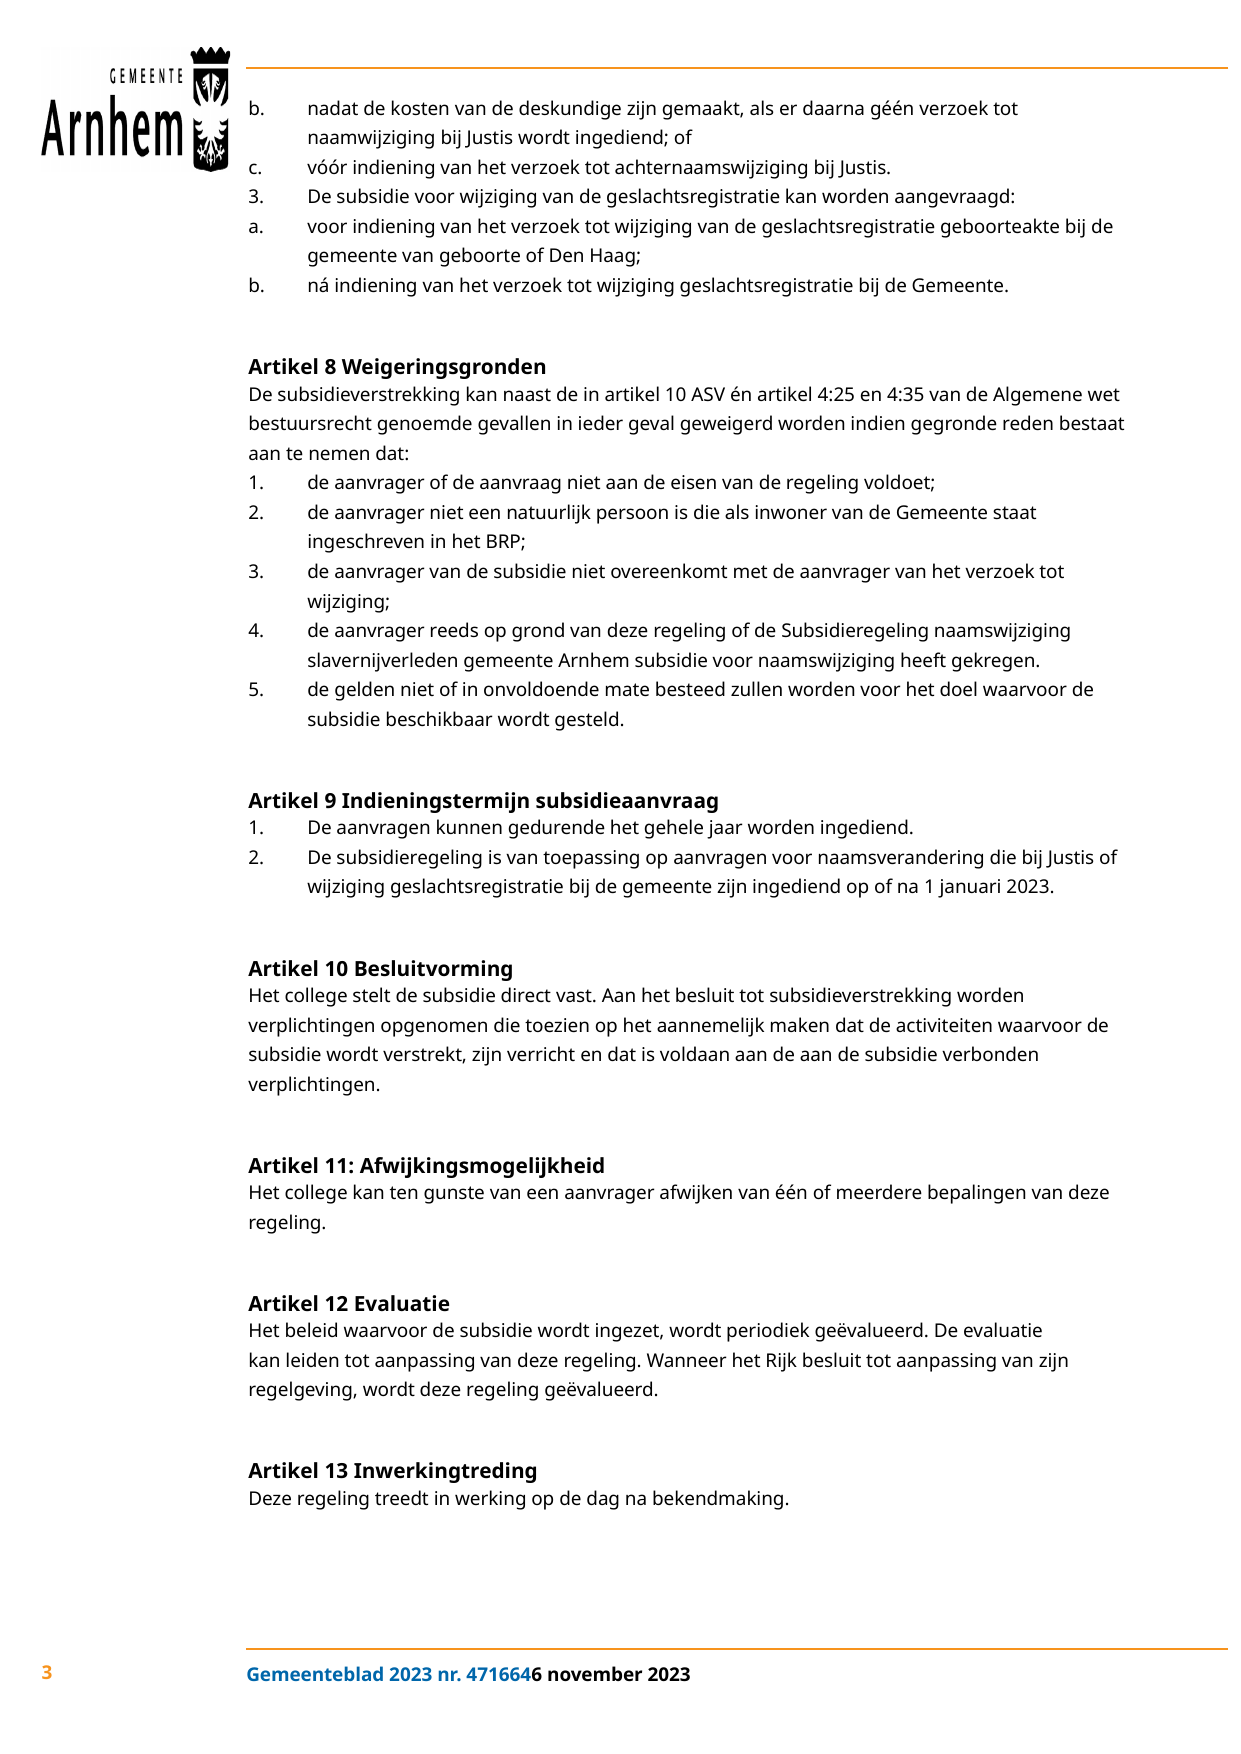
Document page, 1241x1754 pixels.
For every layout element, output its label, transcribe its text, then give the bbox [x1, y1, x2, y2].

list vóór indiening van het verzoek tot achternaamswijziging bij Justis. [248, 154, 1152, 180]
list nadat de kosten van de deskundige zijn gemaakt, als er daarna géén verzoek tot naamwijziging bij Justis wordt ingediend; of [248, 95, 1152, 150]
text kan leiden tot aanpassing van deze regeling. Wanneer het Rijk besluit tot aanpassing van zijn regelgeving, wordt deze regeling geëvalueerd. [248, 1347, 1152, 1402]
list de aanvrager niet een natuurlijk persoon is die als inwoner van de Gemeente staat ingeschreven in het BRP; [248, 499, 1152, 554]
list De subsidieregeling is van toepassing op aanvragen voor naamsverandering die bij Justis of wijziging geslachtsregistratie bij de gemeente zijn ingediend op of na 1 januari 2023. [248, 844, 1152, 899]
text Artikel 9 Indieningstermijn subsidieaanvraag [248, 786, 1152, 814]
list ná indiening van het verzoek tot wijziging geslachtsregistratie bij de Gemeente. [248, 272, 1152, 298]
text Artikel 11: Afwijkingsmogelijkheid [248, 1151, 1152, 1179]
text De subsidieverstrekking kan naast de in artikel 10 ASV én artikel 4:25 en 4:35 van de Algemene wet bestuursrecht genoemde gevallen in ieder geval geweigerd worden indien gegronde reden bestaat aan te nemen dat: [248, 381, 1152, 466]
text Artikel 13 Inwerkingtreding [248, 1457, 1152, 1485]
text Artikel 12 Evaluatie [248, 1289, 1152, 1317]
text Het college kan ten gunste van een aanvrager afwijken van één of meerdere bepalingen van deze regeling. [248, 1179, 1152, 1235]
text Het beleid waarvoor de subsidie wordt ingezet, wordt periodiek geëvalueerd. De evaluatie [248, 1317, 1152, 1343]
list de aanvrager van de subsidie niet overeenkomt met de aanvrager van het verzoek tot wijziging; [248, 558, 1152, 613]
text Deze regeling treedt in werking op de dag na bekendmaking. [248, 1485, 1152, 1511]
list De subsidie voor wijziging van de geslachtsregistratie kan worden aangevraagd: [248, 183, 1152, 209]
list de gelden niet of in onvoldoende mate besteed zullen worden voor het doel waarvoor de subsidie beschikbaar wordt gesteld. [248, 677, 1152, 732]
list voor indiening van het verzoek tot wijziging van de geslachtsregistratie geboorteakte bij de gemeente van geboorte of Den Haag; [248, 213, 1152, 268]
list de aanvrager reeds op grond van deze regeling of de Subsidieregeling naamswijziging slavernijverleden gemeente Arnhem subsidie voor naamswijziging heeft gekregen. [248, 617, 1152, 673]
text Artikel 10 Besluitvorming [248, 954, 1152, 982]
picture [41, 47, 231, 172]
list De aanvragen kunnen gedurende het gehele jaar worden ingediend. [248, 814, 1152, 840]
text Het college stelt de subsidie direct vast. Aan het besluit tot subsidieverstrekking worden verplichtingen opgenomen die toezien op het aannemelijk maken dat de activiteiten waarvoor de subsidie wordt verstrekt, zijn verricht en dat is voldaan aan de aan de subsidie verbonden verplichtingen. [248, 982, 1152, 1097]
list de aanvrager of de aanvraag niet aan de eisen van de regeling voldoet; [248, 469, 1152, 495]
text Artikel 8 Weigeringsgronden [248, 352, 1152, 381]
